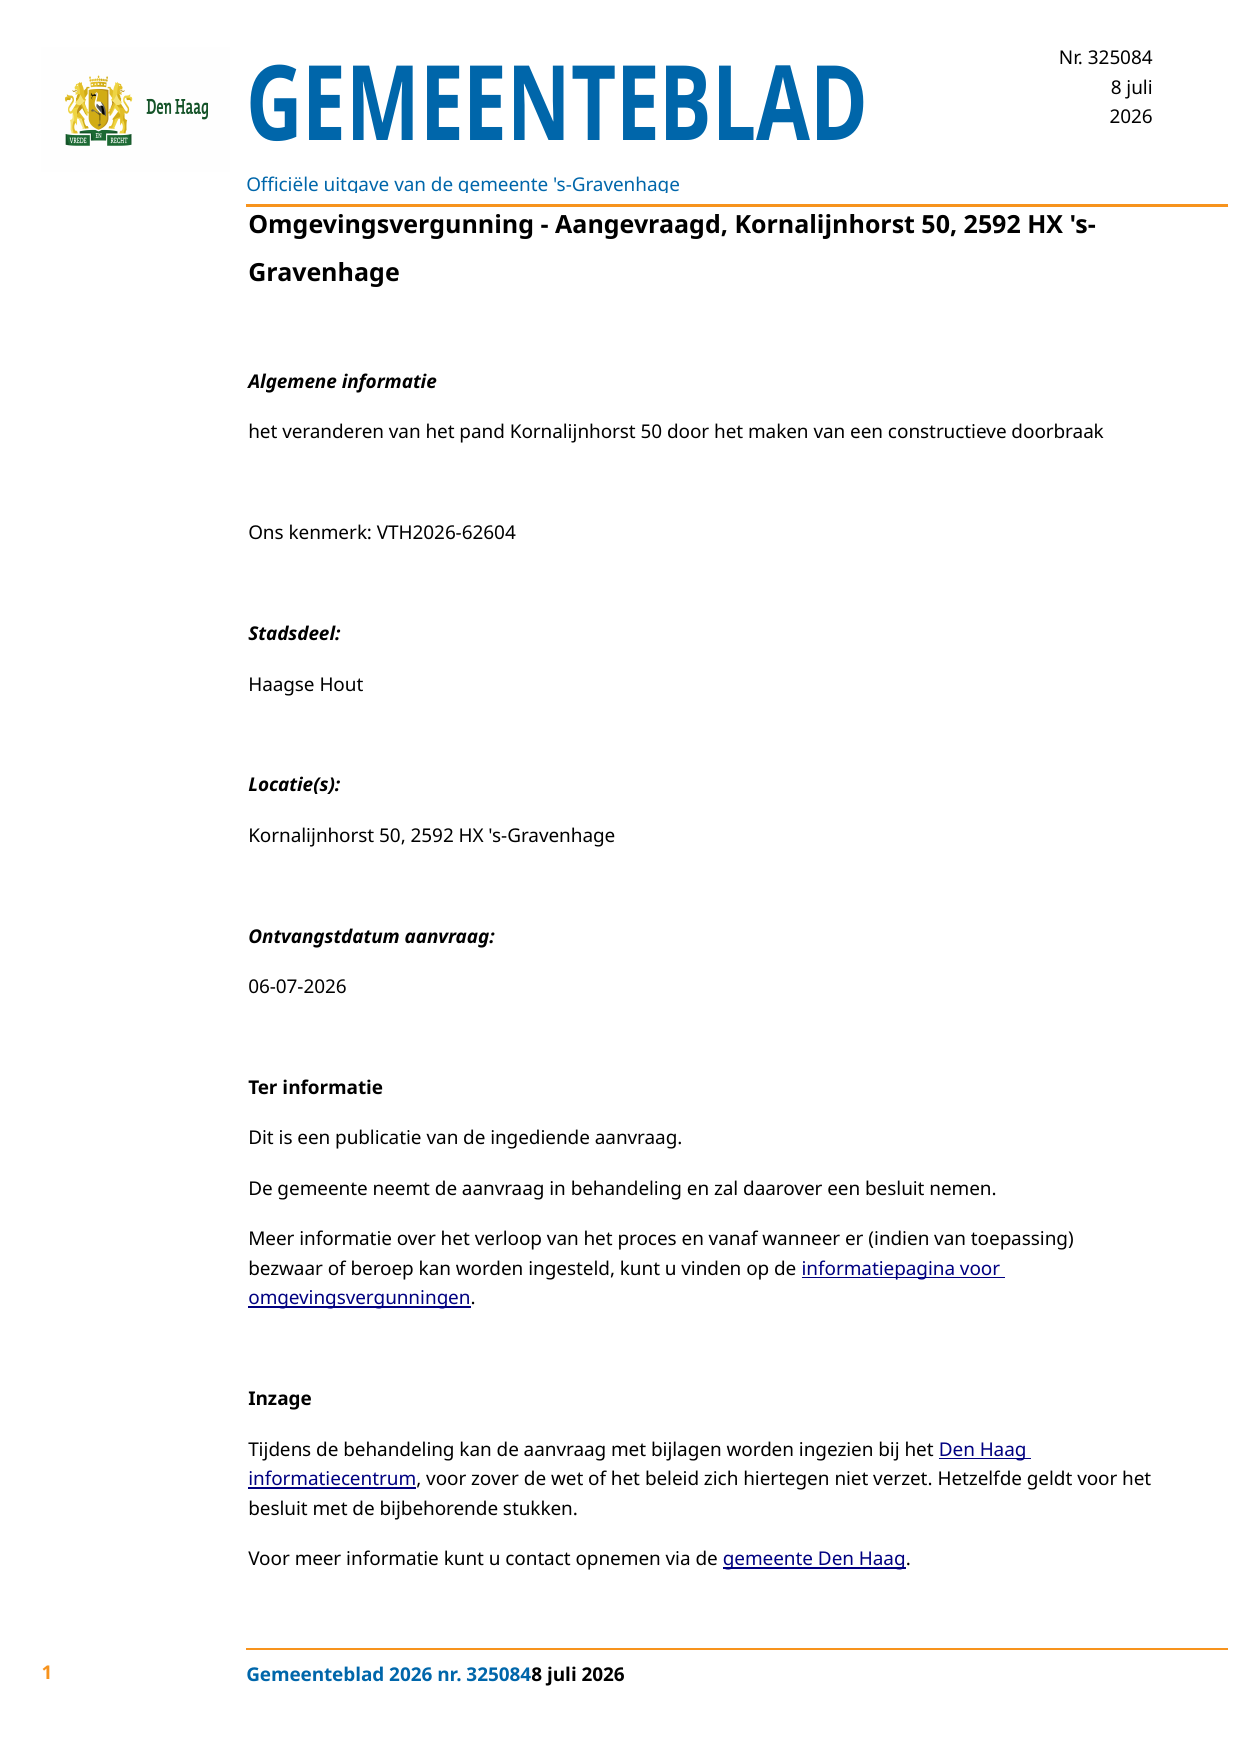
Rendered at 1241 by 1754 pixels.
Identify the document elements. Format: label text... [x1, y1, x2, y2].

text Tijdens de behandeling kan de aanvraag met bijlagen worden ingezien bij het Den Haag informatiecentrum, voor zover de wet of het beleid zich hiertegen niet verzet. Hetzelfde geldt voor het besluit met de bijbehorende stukken. [248, 1436, 1152, 1521]
text Kornalijnhorst 50, 2592 HX 's-Gravenhage [248, 822, 1152, 848]
text Inzage [248, 1385, 1152, 1411]
text 06-07-2026 [248, 973, 1152, 999]
text Locatie(s): [248, 772, 1152, 797]
text Haagse Hout [248, 671, 1152, 697]
text Ons kenmerk: VTH2026-62604 [248, 519, 1152, 545]
text Meer informatie over het verloop van het proces en vanaf wanneer er (indien van toepassing) bezwaar of beroep kan worden ingesteld, kunt u vinden op de informatiepagina voor omgevingsvergunningen. [248, 1225, 1152, 1310]
text Ontvangstdatum aanvraag: [248, 923, 1152, 949]
text Algemene informatie [248, 368, 1152, 394]
text Ter informatie [248, 1074, 1152, 1100]
text Stadsdeel: [248, 620, 1152, 646]
text het veranderen van het pand Kornalijnhorst 50 door het maken van een constructieve doorbraak [248, 419, 1152, 444]
text Dit is een publicatie van de ingediende aanvraag. [248, 1124, 1152, 1150]
picture [41, 47, 231, 172]
text Voor meer informatie kunt u contact opnemen via de gemeente Den Haag. [248, 1545, 1152, 1571]
text De gemeente neemt de aanvraag in behandeling en zal daarover een besluit nemen. [248, 1175, 1152, 1201]
text Omgevingsvergunning - Aangevraagd, Kornalijnhorst 50, 2592 HX 's-Gravenhage [248, 207, 1152, 288]
